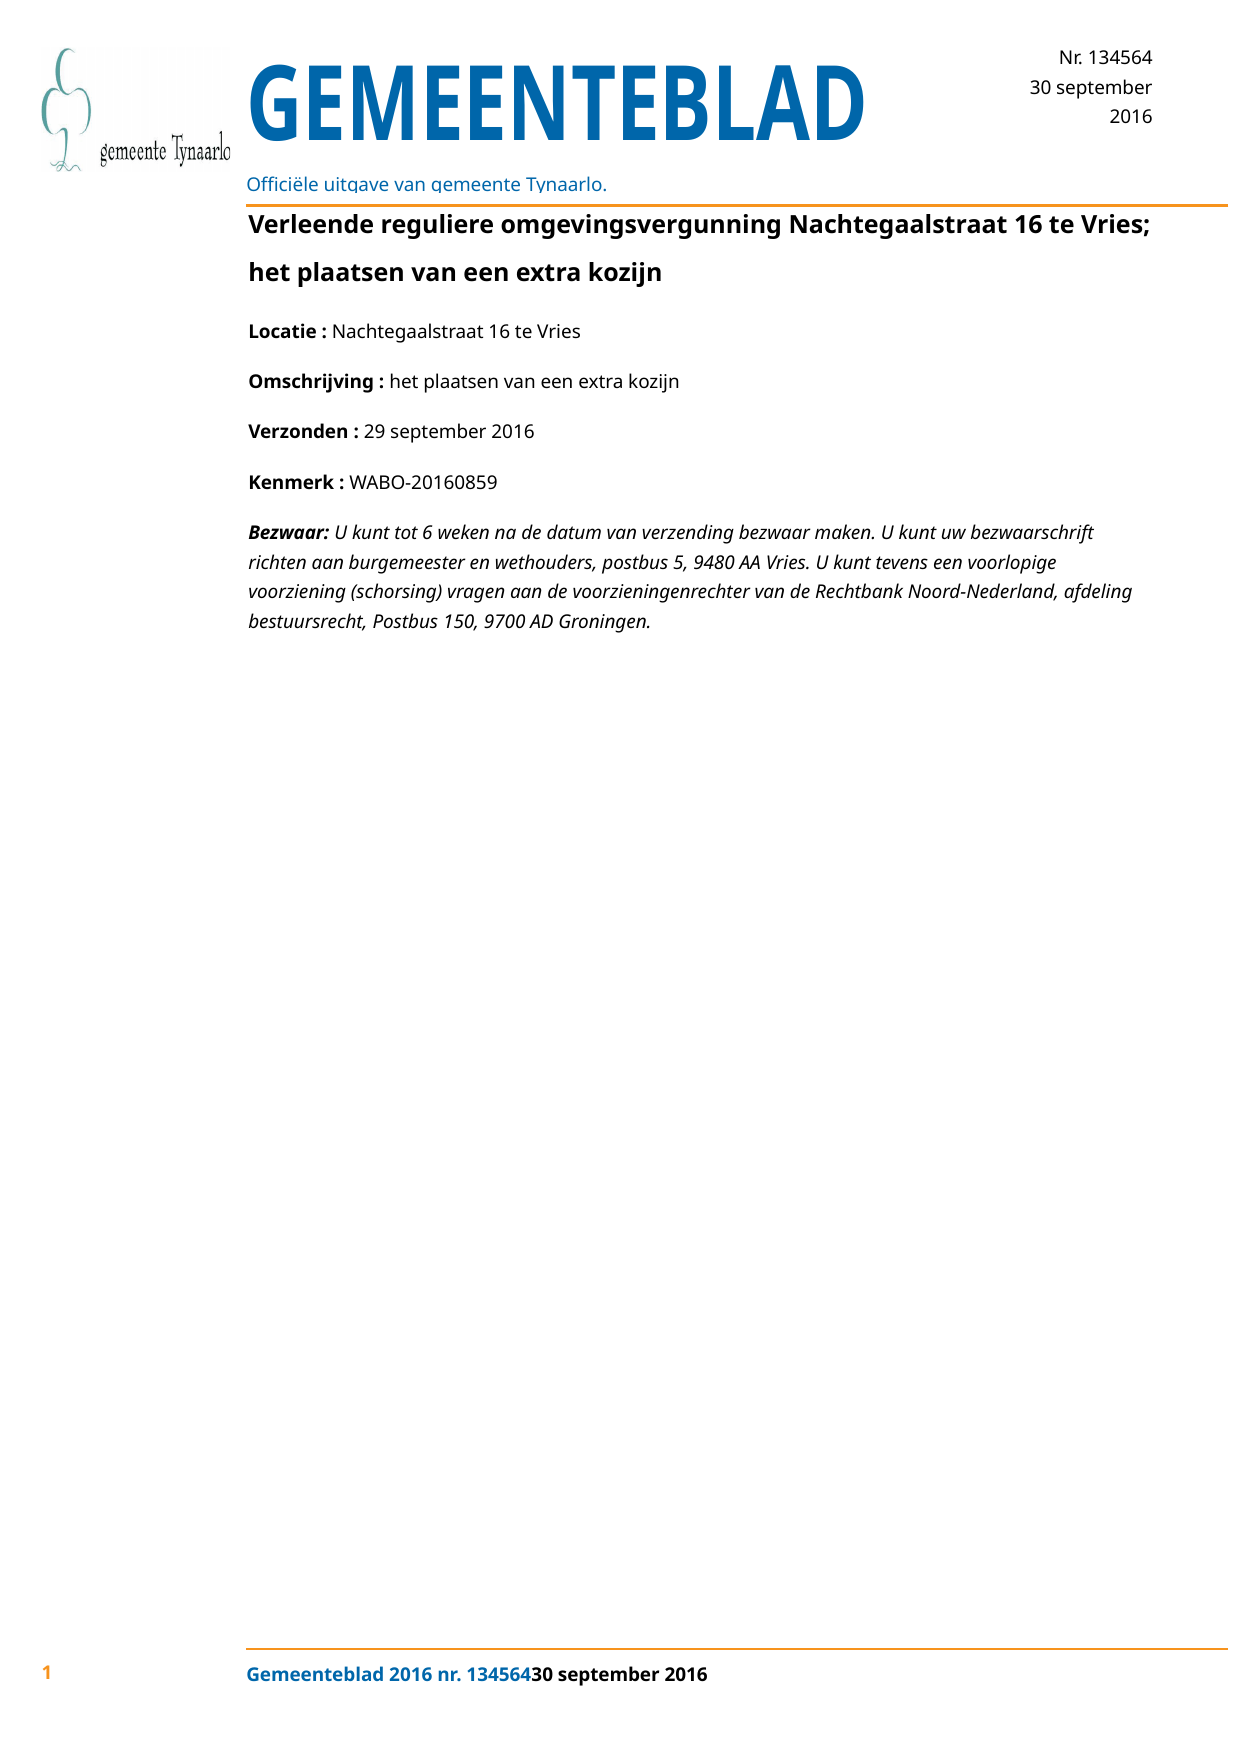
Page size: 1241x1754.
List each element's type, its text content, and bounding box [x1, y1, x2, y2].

text Bezwaar: U kunt tot 6 weken na de datum van verzending bezwaar maken. U kunt uw bezwaarschrift richten aan burgemeester en wethouders, postbus 5, 9480 AA Vries. U kunt tevens een voorlopige voorziening (schorsing) vragen aan de voorzieningenrechter van de Rechtbank Noord-Nederland, afdeling bestuursrecht, Postbus 150, 9700 AD Groningen. [248, 519, 1152, 634]
text Omschrijving : het plaatsen van een extra kozijn [248, 368, 1152, 394]
text Verleende reguliere omgevingsvergunning Nachtegaalstraat 16 te Vries; het plaatsen van een extra kozijn [248, 207, 1152, 288]
text Verzonden : 29 september 2016 [248, 419, 1152, 444]
picture [41, 47, 231, 172]
text Locatie : Nachtegaalstraat 16 te Vries [248, 318, 1152, 344]
text Kenmerk : WABO-20160859 [248, 469, 1152, 495]
